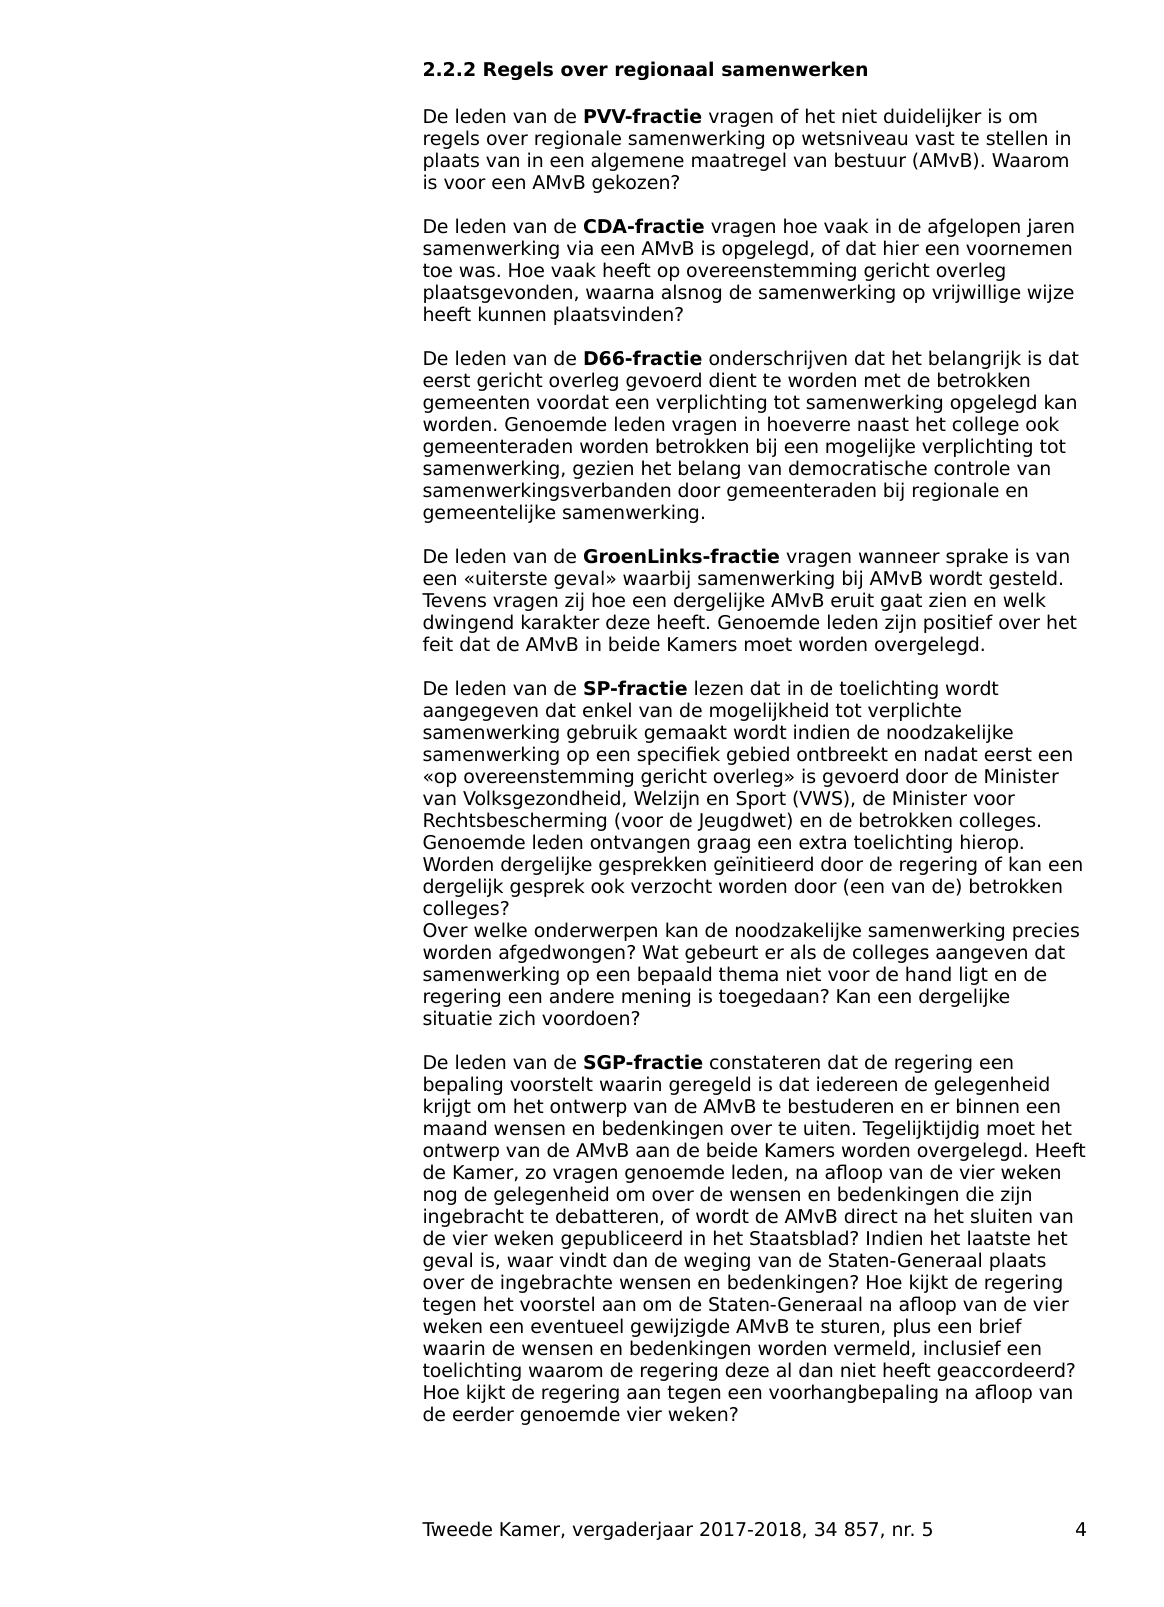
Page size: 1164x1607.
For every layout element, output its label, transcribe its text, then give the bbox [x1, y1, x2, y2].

text De leden van de D66-fractie onderschrijven dat het belangrijk is dat eerst gericht overleg gevoerd dient te worden met de betrokken gemeenten voordat een verplichting tot samenwerking opgelegd kan worden. Genoemde leden vragen in hoeverre naast het college ook gemeenteraden worden betrokken bij een mogelijke verplichting tot samenwerking, gezien het belang van democratische controle van samenwerkingsverbanden door gemeenteraden bij regionale en gemeentelijke samenwerking. [422, 348, 1087, 524]
text Over welke onderwerpen kan de noodzakelijke samenwerking precies worden afgedwongen? Wat gebeurt er als de colleges aangeven dat samenwerking op een bepaald thema niet voor de hand ligt en de regering een andere mening is toegedaan? Kan een dergelijke situatie zich voordoen? [422, 920, 1087, 1030]
text De leden van de SGP-fractie constateren dat de regering een bepaling voorstelt waarin geregeld is dat iedereen de gelegenheid krijgt om het ontwerp van de AMvB te bestuderen en er binnen een maand wensen en bedenkingen over te uiten. Tegelijktijdig moet het ontwerp van de AMvB aan de beide Kamers worden overgelegd. Heeft de Kamer, zo vragen genoemde leden, na afloop van de vier weken nog de gelegenheid om over de wensen en bedenkingen die zijn ingebracht te debatteren, of wordt de AMvB direct na het sluiten van de vier weken gepubliceerd in het Staatsblad? Indien het laatste het geval is, waar vindt dan de weging van de Staten-Generaal plaats over de ingebrachte wensen en bedenkingen? Hoe kijkt de regering tegen het voorstel aan om de Staten-Generaal na afloop van de vier weken een eventueel gewijzigde AMvB te sturen, plus een brief waarin de wensen en bedenkingen worden vermeld, inclusief een toelichting waarom de regering deze al dan niet heeft geaccordeerd? Hoe kijkt de regering aan tegen een voorhangbepaling na afloop van de eerder genoemde vier weken? [422, 1052, 1087, 1426]
text De leden van de GroenLinks-fractie vragen wanneer sprake is van een «uiterste geval» waarbij samenwerking bij AMvB wordt gesteld. Tevens vragen zij hoe een dergelijke AMvB eruit gaat zien en welk dwingend karakter deze heeft. Genoemde leden zijn positief over het feit dat de AMvB in beide Kamers moet worden overgelegd. [422, 546, 1087, 656]
text De leden van de PVV-fractie vragen of het niet duidelijker is om regels over regionale samenwerking op wetsniveau vast te stellen in plaats van in een algemene maatregel van bestuur (AMvB). Waarom is voor een AMvB gekozen? [422, 106, 1087, 194]
subtitle 2.2.2 Regels over regionaal samenwerken [422, 59, 1087, 81]
text De leden van de CDA-fractie vragen hoe vaak in de afgelopen jaren samenwerking via een AMvB is opgelegd, of dat hier een voornemen toe was. Hoe vaak heeft op overeenstemming gericht overleg plaatsgevonden, waarna alsnog de samenwerking op vrijwillige wijze heeft kunnen plaatsvinden? [422, 216, 1087, 326]
text De leden van de SP-fractie lezen dat in de toelichting wordt aangegeven dat enkel van de mogelijkheid tot verplichte samenwerking gebruik gemaakt wordt indien de noodzakelijke samenwerking op een specifiek gebied ontbreekt en nadat eerst een «op overeenstemming gericht overleg» is gevoerd door de Minister van Volksgezondheid, Welzijn en Sport (VWS), de Minister voor Rechtsbescherming (voor de Jeugdwet) en de betrokken colleges. Genoemde leden ontvangen graag een extra toelichting hierop. Worden dergelijke gesprekken geïnitieerd door de regering of kan een dergelijk gesprek ook verzocht worden door (een van de) betrokken colleges? [422, 678, 1087, 920]
